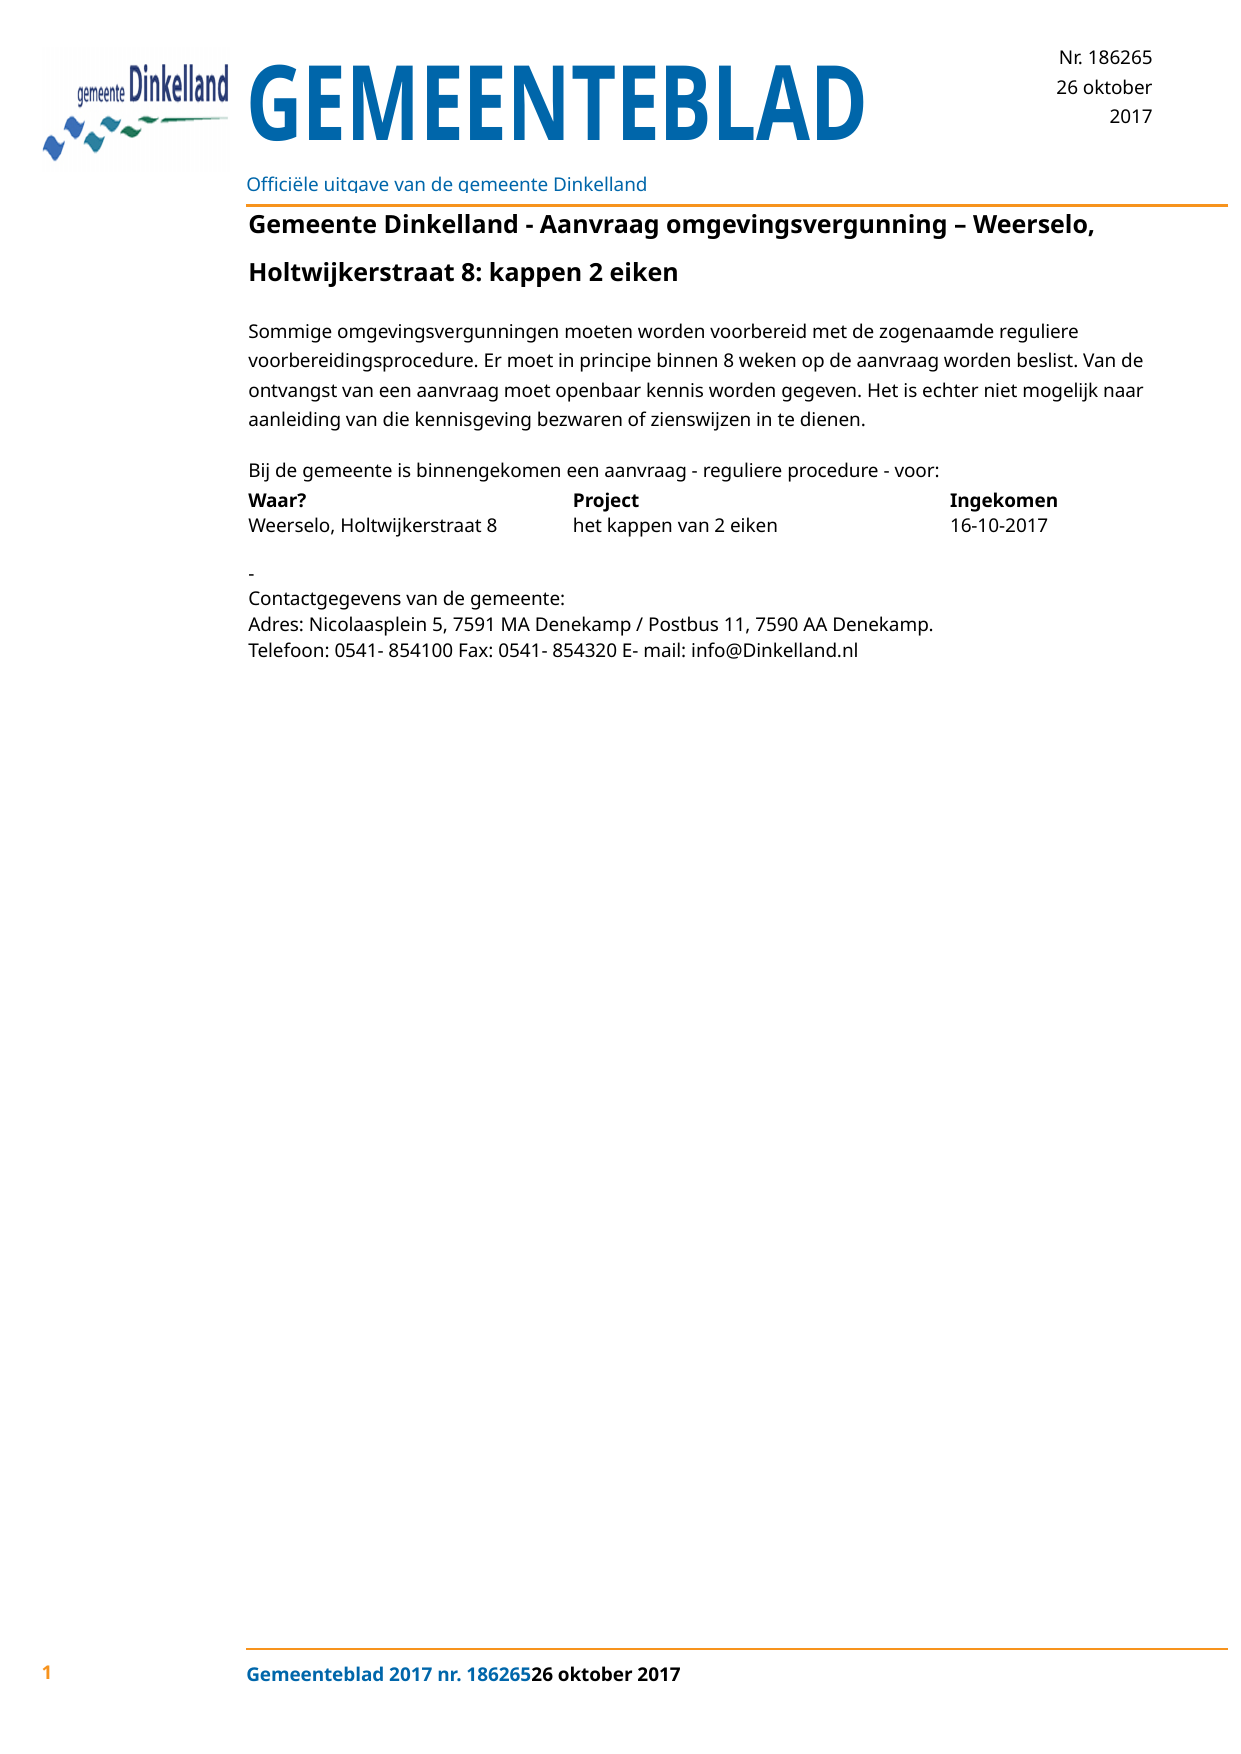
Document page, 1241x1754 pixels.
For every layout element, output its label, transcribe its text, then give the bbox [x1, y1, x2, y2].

table_header Waar? [248, 487, 573, 512]
picture [41, 47, 231, 172]
text Gemeente Dinkelland - Aanvraag omgevingsvergunning – Weerselo, Holtwijkerstraat 8: kappen 2 eiken [248, 207, 1152, 288]
text Adres: Nicolaasplein 5, 7591 MA Denekamp / Postbus 11, 7590 AA Denekamp. [248, 611, 1152, 637]
table_cell Weerselo, Holtwijkerstraat 8 [248, 513, 573, 538]
text Sommige omgevingsvergunningen moeten worden voorbereid met de zogenaamde reguliere voorbereidingsprocedure. Er moet in principe binnen 8 weken op de aanvraag worden beslist. Van de ontvangst van een aanvraag moet openbaar kennis worden gegeven. Het is echter niet mogelijk naar aanleiding van die kennisgeving bezwaren of zienswijzen in te dienen. [248, 318, 1152, 432]
text Bij de gemeente is binnengekomen een aanvraag - reguliere procedure - voor: [248, 457, 1152, 483]
table_header Project [573, 487, 950, 512]
table_cell 16-10-2017 [950, 513, 1152, 538]
table_cell het kappen van 2 eiken [573, 513, 950, 538]
text Contactgegevens van de gemeente: [248, 585, 1152, 611]
text Telefoon: 0541- 854100 Fax: 0541- 854320 E- mail: info@Dinkelland.nl [248, 637, 1152, 663]
table_header Ingekomen [950, 487, 1152, 512]
text - [248, 560, 1152, 585]
